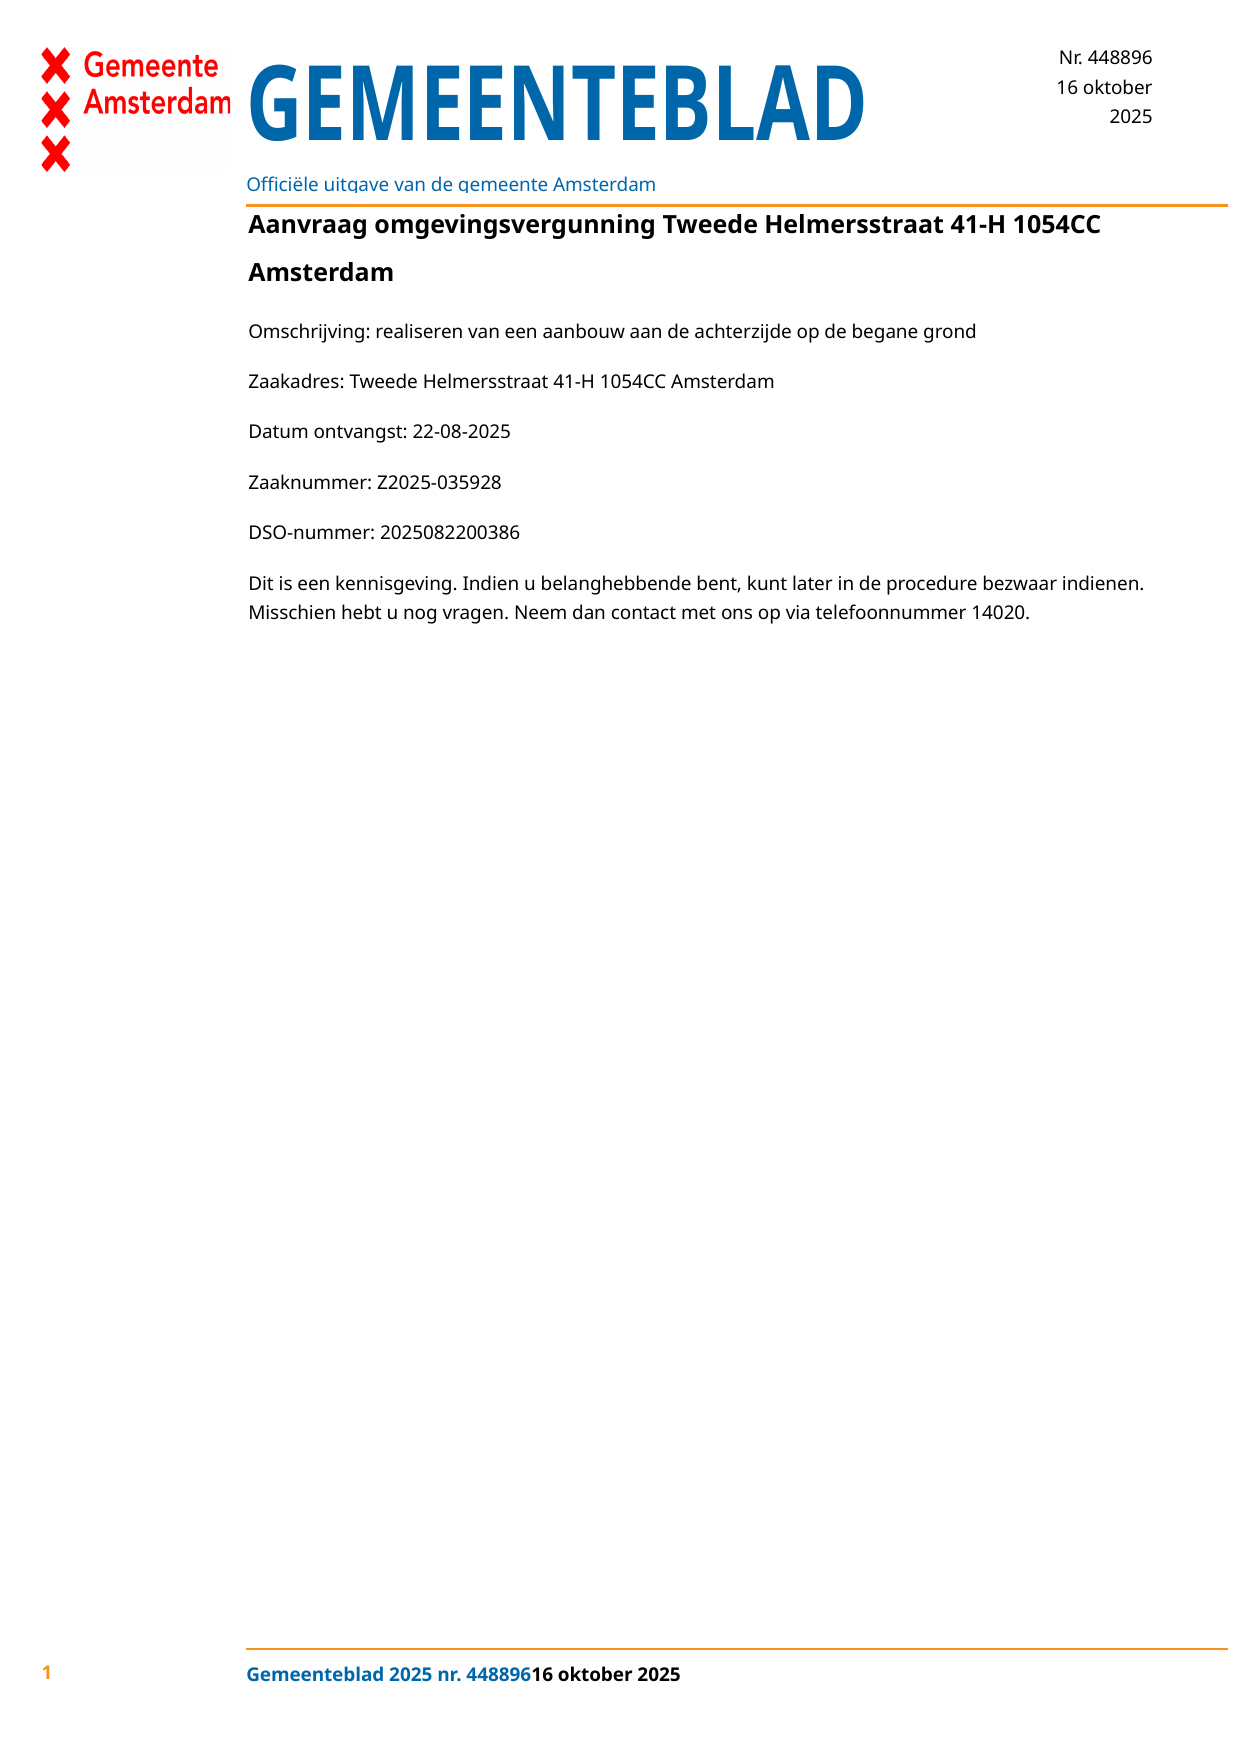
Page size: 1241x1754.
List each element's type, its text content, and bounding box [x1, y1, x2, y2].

text Zaaknummer: Z2025-035928 [248, 469, 1152, 495]
text Aanvraag omgevingsvergunning Tweede Helmersstraat 41-H 1054CC Amsterdam [248, 207, 1152, 288]
text Datum ontvangst: 22-08-2025 [248, 419, 1152, 444]
text Zaakadres: Tweede Helmersstraat 41-H 1054CC Amsterdam [248, 368, 1152, 394]
text DSO-nummer: 2025082200386 [248, 519, 1152, 545]
picture [41, 47, 231, 172]
text Omschrijving: realiseren van een aanbouw aan de achterzijde op de begane grond [248, 318, 1152, 344]
text Dit is een kennisgeving. Indien u belanghebbende bent, kunt later in de procedure bezwaar indienen. Misschien hebt u nog vragen. Neem dan contact met ons op via telefoonnummer 14020. [248, 570, 1152, 625]
